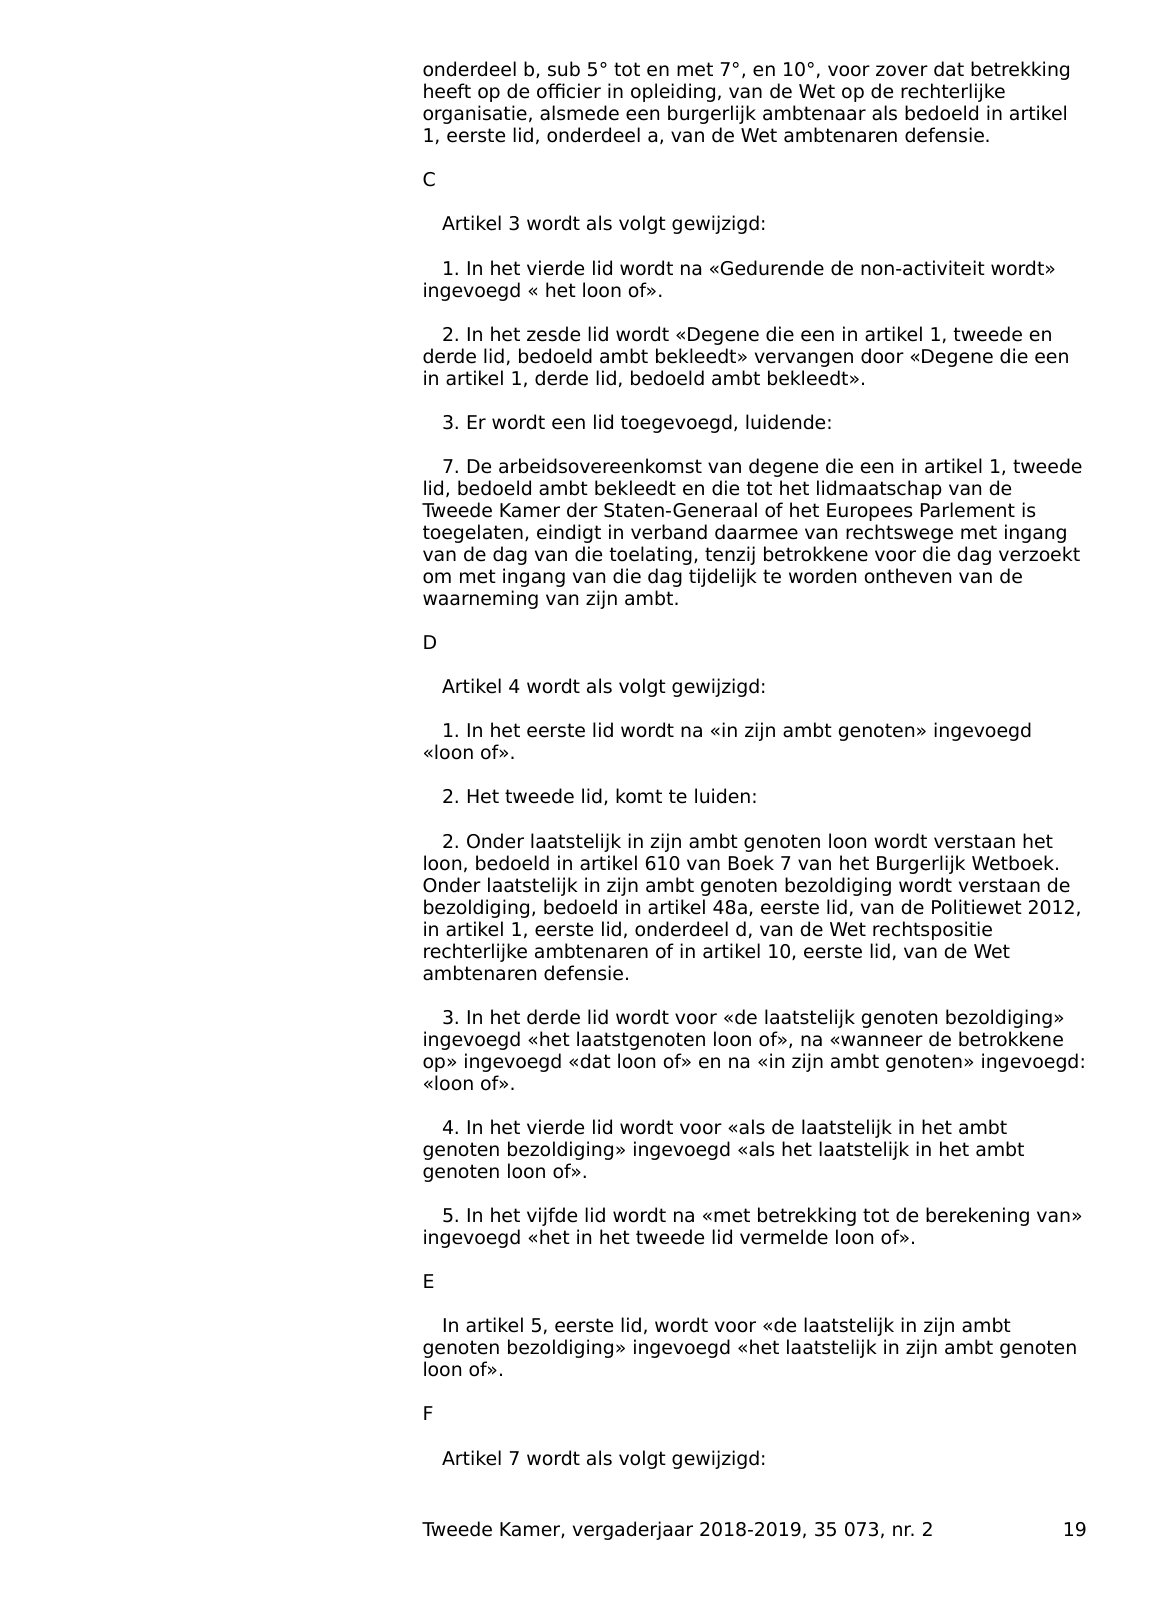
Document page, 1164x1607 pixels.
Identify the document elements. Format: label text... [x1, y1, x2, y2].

text 3. Er wordt een lid toegevoegd, luidende: [422, 412, 1087, 434]
text 2. Het tweede lid, komt te luiden: [422, 786, 1087, 808]
text 1. In het vierde lid wordt na «Gedurende de non-activiteit wordt» ingevoegd « het loon of». [422, 257, 1087, 301]
text E [422, 1271, 1087, 1293]
text Artikel 3 wordt als volgt gewijzigd: [422, 213, 1087, 235]
text onderdeel b, sub 5° tot en met 7°, en 10°, voor zover dat betrekking heeft op de officier in opleiding, van de Wet op de rechterlijke organisatie, alsmede een burgerlijk ambtenaar als bedoeld in artikel 1, eerste lid, onderdeel a, van de Wet ambtenaren defensie. [422, 59, 1087, 147]
text 3. In het derde lid wordt voor «de laatstelijk genoten bezoldiging» ingevoegd «het laatstgenoten loon of», na «wanneer de betrokkene op» ingevoegd «dat loon of» en na «in zijn ambt genoten» ingevoegd: «loon of». [422, 1007, 1087, 1094]
text 5. In het vijfde lid wordt na «met betrekking tot de berekening van» ingevoegd «het in het tweede lid vermelde loon of». [422, 1205, 1087, 1249]
text 1. In het eerste lid wordt na «in zijn ambt genoten» ingevoegd «loon of». [422, 720, 1087, 764]
text Artikel 4 wordt als volgt gewijzigd: [422, 676, 1087, 698]
text Artikel 7 wordt als volgt gewijzigd: [422, 1447, 1087, 1469]
text 7. De arbeidsovereenkomst van degene die een in artikel 1, tweede lid, bedoeld ambt bekleedt en die tot het lidmaatschap van de Tweede Kamer der Staten-Generaal of het Europees Parlement is toegelaten, eindigt in verband daarmee van rechtswege met ingang van de dag van die toelating, tenzij betrokkene voor die dag verzoekt om met ingang van die dag tijdelijk te worden ontheven van de waarneming van zijn ambt. [422, 456, 1087, 610]
text 2. Onder laatstelijk in zijn ambt genoten loon wordt verstaan het loon, bedoeld in artikel 610 van Boek 7 van het Burgerlijk Wetboek. Onder laatstelijk in zijn ambt genoten bezoldiging wordt verstaan de bezoldiging, bedoeld in artikel 48a, eerste lid, van de Politiewet 2012, in artikel 1, eerste lid, onderdeel d, van de Wet rechtspositie rechterlijke ambtenaren of in artikel 10, eerste lid, van de Wet ambtenaren defensie. [422, 831, 1087, 984]
text D [422, 632, 1087, 654]
text F [422, 1403, 1087, 1425]
text 2. In het zesde lid wordt «Degene die een in artikel 1, tweede en derde lid, bedoeld ambt bekleedt» vervangen door «Degene die een in artikel 1, derde lid, bedoeld ambt bekleedt». [422, 324, 1087, 389]
text 4. In het vierde lid wordt voor «als de laatstelijk in het ambt genoten bezoldiging» ingevoegd «als het laatstelijk in het ambt genoten loon of». [422, 1117, 1087, 1183]
text C [422, 169, 1087, 191]
text In artikel 5, eerste lid, wordt voor «de laatstelijk in zijn ambt genoten bezoldiging» ingevoegd «het laatstelijk in zijn ambt genoten loon of». [422, 1315, 1087, 1381]
